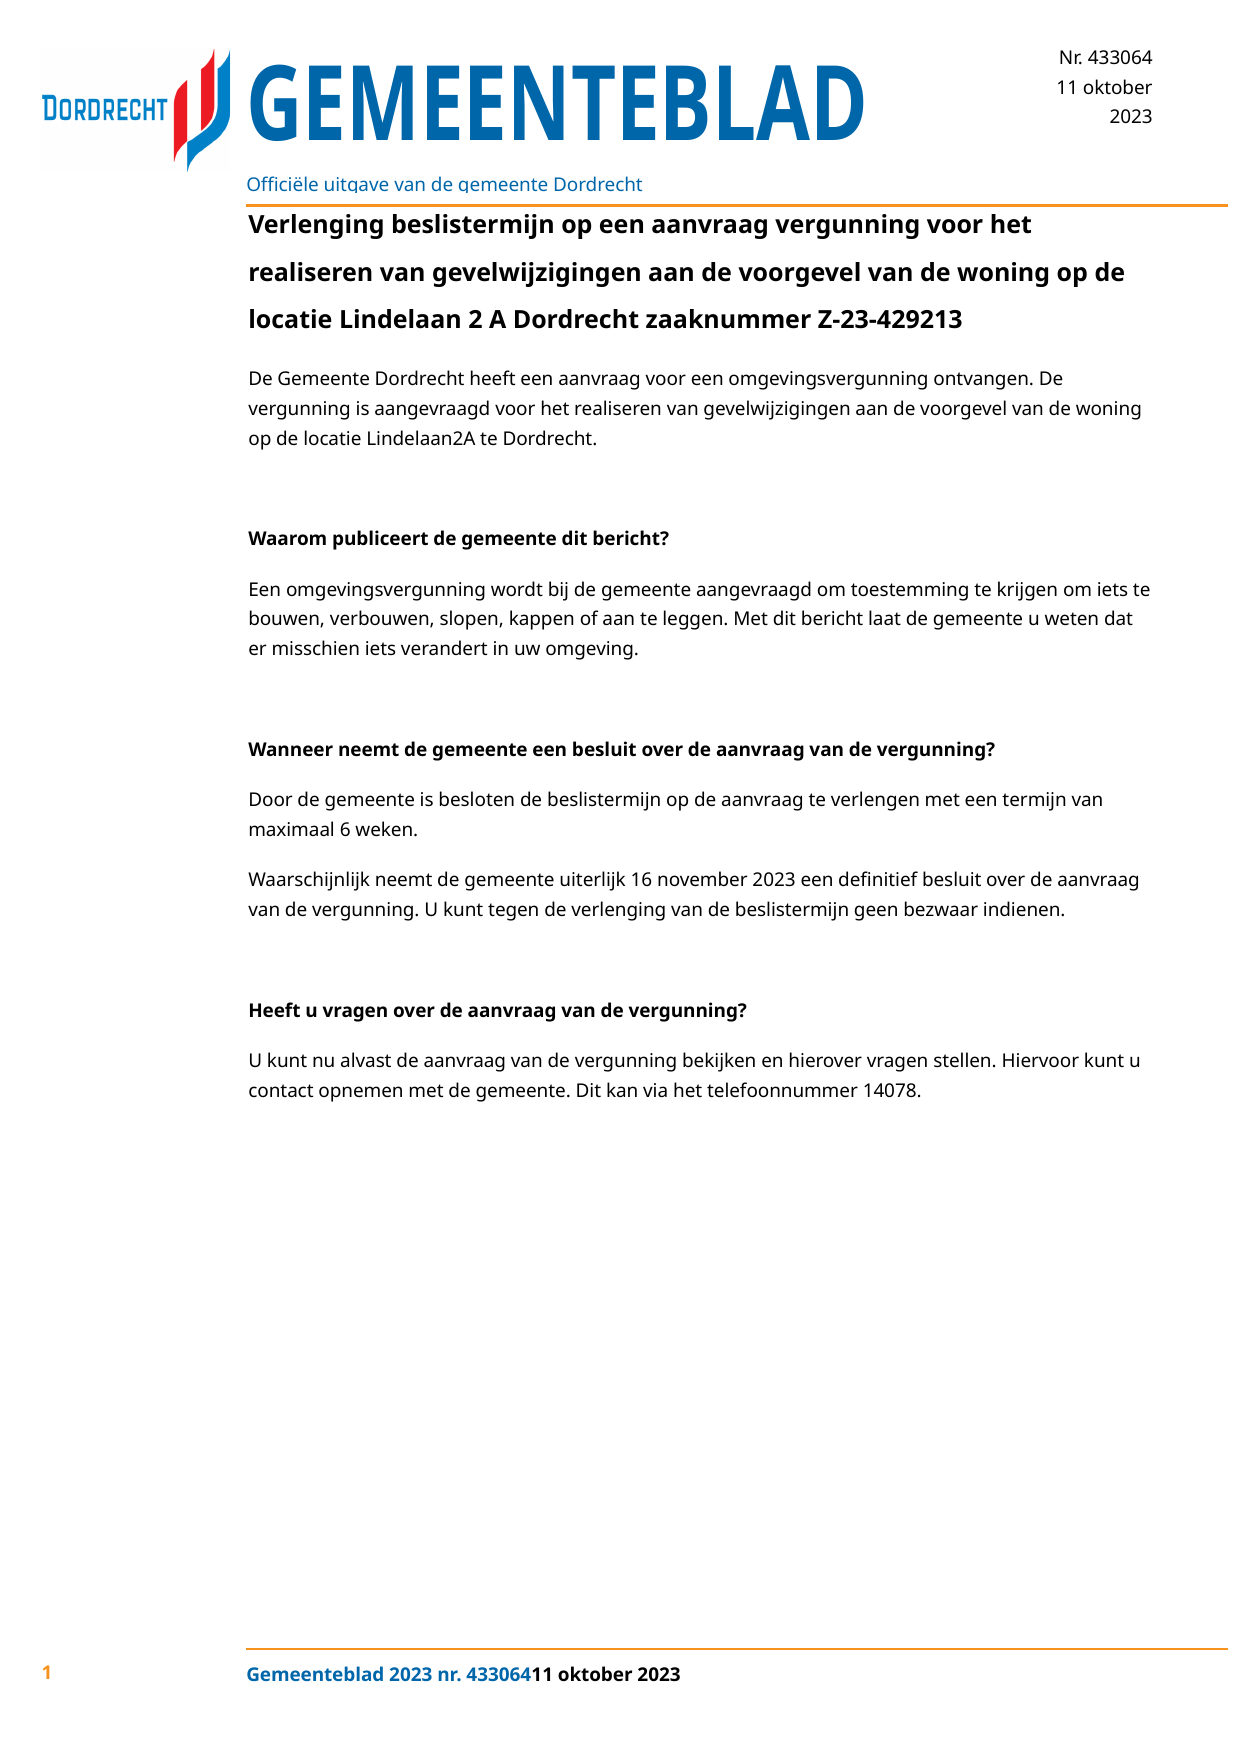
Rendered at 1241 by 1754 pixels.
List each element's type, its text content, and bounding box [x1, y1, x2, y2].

text Een omgevingsvergunning wordt bij de gemeente aangevraagd om toestemming te krijgen om iets te bouwen, verbouwen, slopen, kappen of aan te leggen. Met dit bericht laat de gemeente u weten dat er misschien iets verandert in uw omgeving. [248, 576, 1152, 661]
text Verlenging beslistermijn op een aanvraag vergunning voor het realiseren van gevelwijzigingen aan de voorgevel van de woning op de locatie Lindelaan 2 A Dordrecht zaaknummer Z-23-429213 [248, 207, 1152, 336]
text Waarschijnlijk neemt de gemeente uiterlijk 16 november 2023 een definitief besluit over de aanvraag van de vergunning. U kunt tegen de verlenging van de beslistermijn geen bezwaar indienen. [248, 866, 1152, 922]
picture [41, 47, 231, 172]
text Heeft u vragen over de aanvraag van de vergunning? [248, 997, 1152, 1022]
text Waarom publiceert de gemeente dit bericht? [248, 526, 1152, 551]
text Door de gemeente is besloten de beslistermijn op de aanvraag te verlengen met een termijn van maximaal 6 weken. [248, 786, 1152, 842]
text U kunt nu alvast de aanvraag van de vergunning bekijken en hierover vragen stellen. Hiervoor kunt u contact opnemen met de gemeente. Dit kan via het telefoonnummer 14078. [248, 1047, 1152, 1102]
text De Gemeente Dordrecht heeft een aanvraag voor een omgevingsvergunning ontvangen. De vergunning is aangevraagd voor het realiseren van gevelwijzigingen aan de voorgevel van de woning op de locatie Lindelaan2A te Dordrecht. [248, 366, 1152, 450]
text Wanneer neemt de gemeente een besluit over de aanvraag van de vergunning? [248, 736, 1152, 762]
